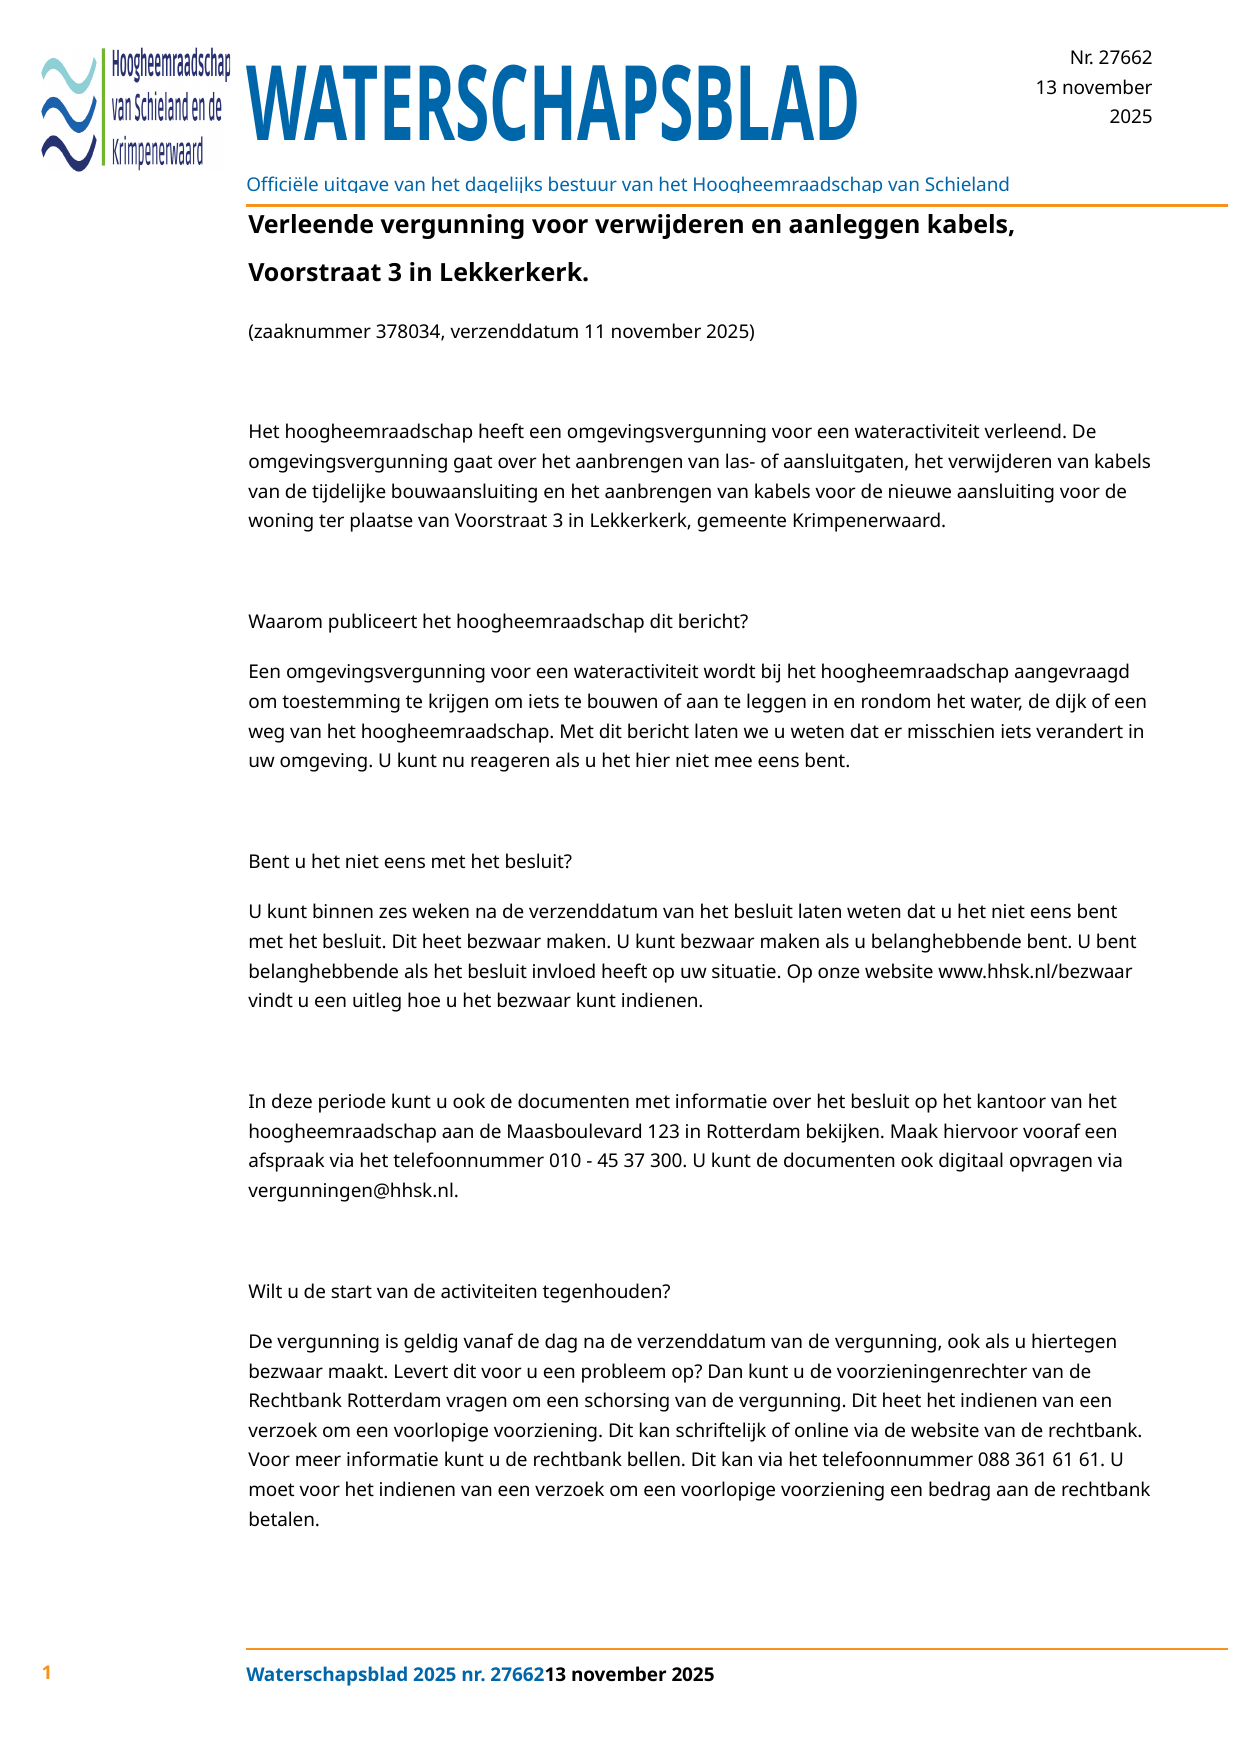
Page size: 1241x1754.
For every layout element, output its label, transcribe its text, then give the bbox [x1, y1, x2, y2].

text Wilt u de start van de activiteiten tegenhouden? [248, 1278, 1152, 1304]
picture [41, 47, 231, 172]
text (zaaknummer 378034, verzenddatum 11 november 2025) [248, 318, 1152, 344]
text In deze periode kunt u ook de documenten met informatie over het besluit op het kantoor van het hoogheemraadschap aan de Maasboulevard 123 in Rotterdam bekijken. Maak hiervoor vooraf een afspraak via het telefoonnummer 010 - 45 37 300. U kunt de documenten ook digitaal opvragen via vergunningen@hhsk.nl. [248, 1088, 1152, 1203]
text Een omgevingsvergunning voor een wateractiviteit wordt bij het hoogheemraadschap aangevraagd om toestemming te krijgen om iets te bouwen of aan te leggen in en rondom het water, de dijk of een weg van het hoogheemraadschap. Met dit bericht laten we u weten dat er misschien iets verandert in uw omgeving. U kunt nu reageren als u het hier niet mee eens bent. [248, 659, 1152, 773]
text Het hoogheemraadschap heeft een omgevingsvergunning voor een wateractiviteit verleend. De omgevingsvergunning gaat over het aanbrengen van las- of aansluitgaten, het verwijderen van kabels van de tijdelijke bouwaansluiting en het aanbrengen van kabels voor de nieuwe aansluiting voor de woning ter plaatse van Voorstraat 3 in Lekkerkerk, gemeente Krimpenerwaard. [248, 419, 1152, 533]
text De vergunning is geldig vanaf de dag na de verzenddatum van de vergunning, ook als u hiertegen bezwaar maakt. Levert dit voor u een probleem op? Dan kunt u de voorzieningenrechter van de Rechtbank Rotterdam vragen om een schorsing van de vergunning. Dit heet het indienen van een verzoek om een voorlopige voorziening. Dit kan schriftelijk of online via de website van de rechtbank. Voor meer informatie kunt u de rechtbank bellen. Dit kan via het telefoonnummer 088 361 61 61. U moet voor het indienen van een verzoek om een voorlopige voorziening een bedrag aan de rechtbank betalen. [248, 1328, 1152, 1532]
text U kunt binnen zes weken na de verzenddatum van het besluit laten weten dat u het niet eens bent met het besluit. Dit heet bezwaar maken. U kunt bezwaar maken als u belanghebbende bent. U bent belanghebbende als het besluit invloed heeft op uw situatie. Op onze website www.hhsk.nl/bezwaar vindt u een uitleg hoe u het bezwaar kunt indienen. [248, 899, 1152, 1013]
text Verleende vergunning voor verwijderen en aanleggen kabels, Voorstraat 3 in Lekkerkerk. [248, 207, 1152, 288]
text Waarom publiceert het hoogheemraadschap dit bericht? [248, 608, 1152, 634]
text Bent u het niet eens met het besluit? [248, 848, 1152, 874]
